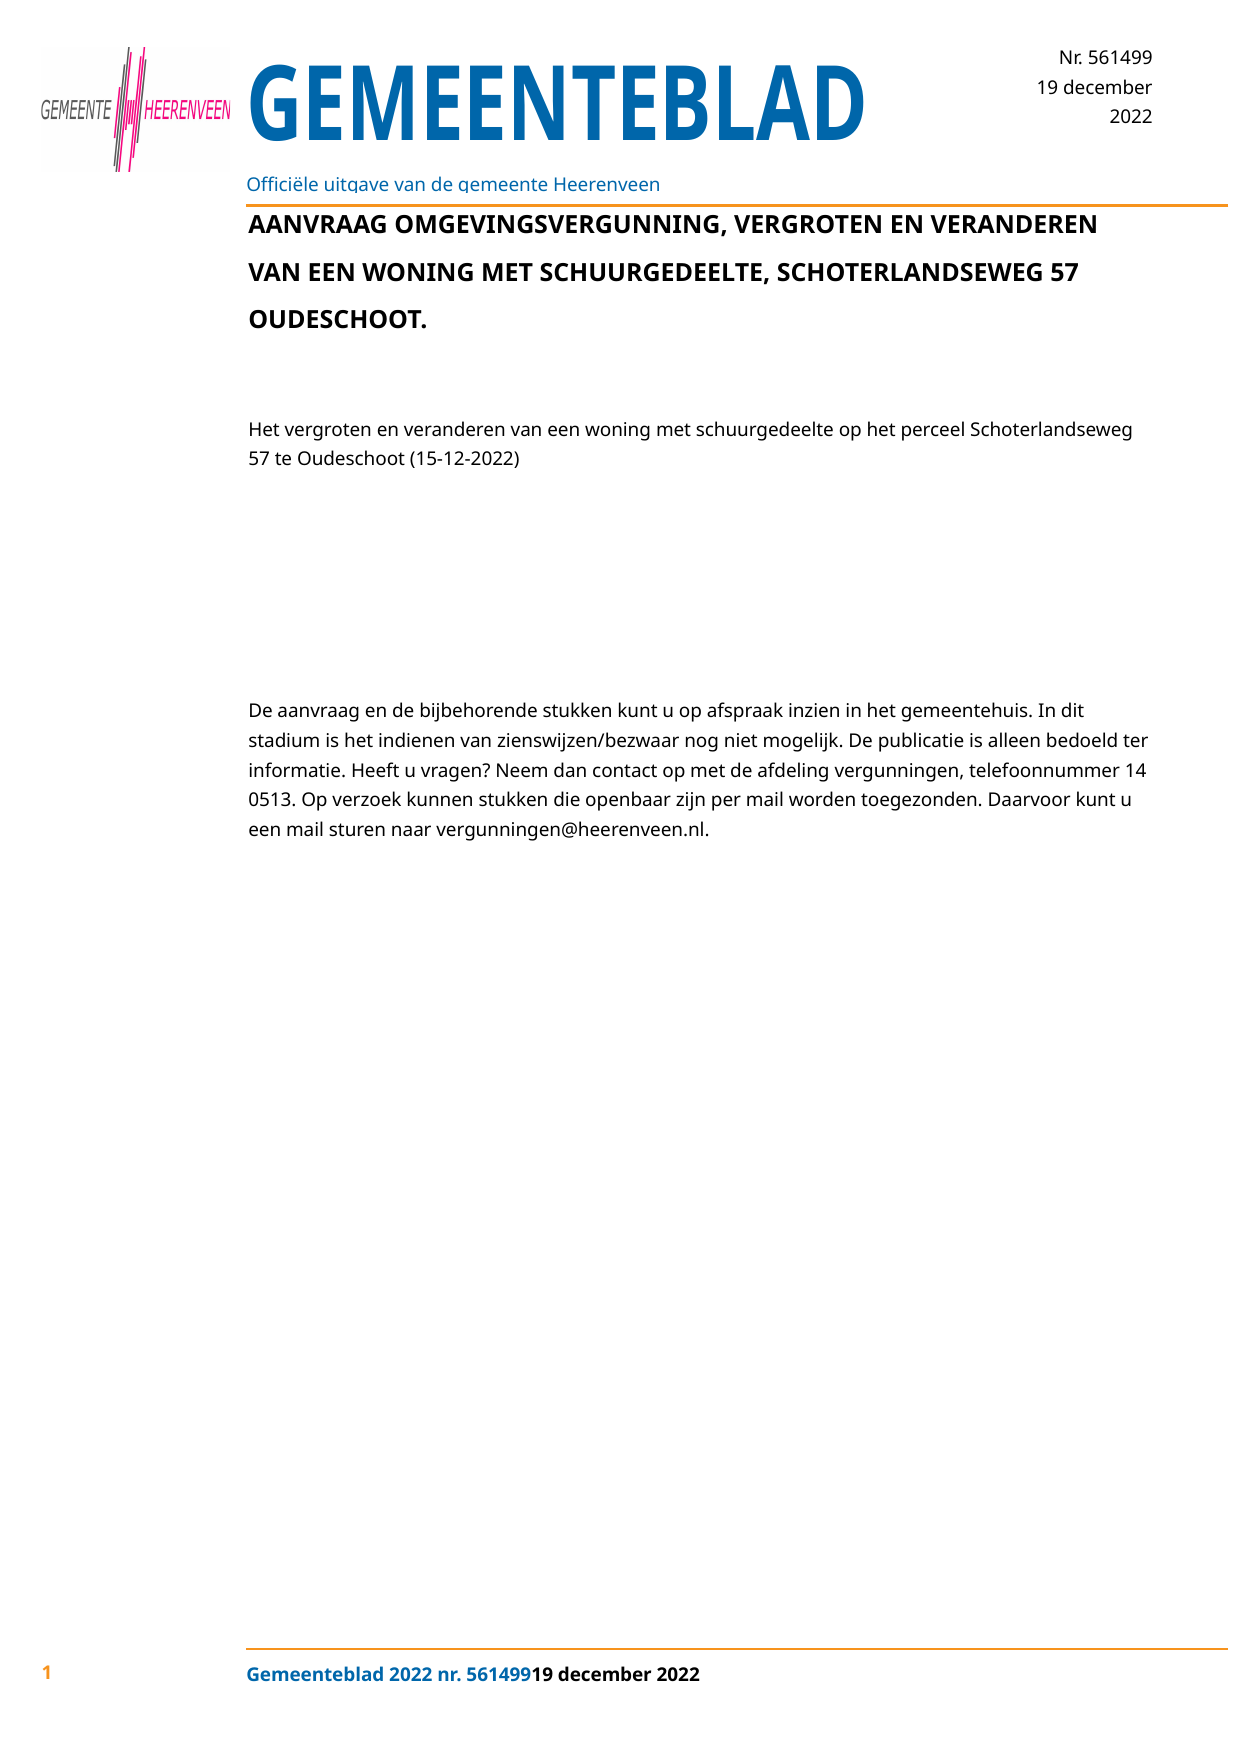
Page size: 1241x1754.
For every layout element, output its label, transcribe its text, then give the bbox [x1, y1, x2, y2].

picture [41, 47, 231, 172]
text Het vergroten en veranderen van een woning met schuurgedeelte op het perceel Schoterlandseweg 57 te Oudeschoot (15-12-2022) [248, 416, 1152, 471]
text De aanvraag en de bijbehorende stukken kunt u op afspraak inzien in het gemeentehuis. In dit stadium is het indienen van zienswijzen/bezwaar nog niet mogelijk. De publicatie is alleen bedoeld ter informatie. Heeft u vragen? Neem dan contact op met de afdeling vergunningen, telefoonnummer 14 0513. Op verzoek kunnen stukken die openbaar zijn per mail worden toegezonden. Daarvoor kunt u een mail sturen naar vergunningen@heerenveen.nl. [248, 698, 1152, 842]
text AANVRAAG OMGEVINGSVERGUNNING, VERGROTEN EN VERANDEREN VAN EEN WONING MET SCHUURGEDEELTE, SCHOTERLANDSEWEG 57 OUDESCHOOT. [248, 207, 1152, 336]
